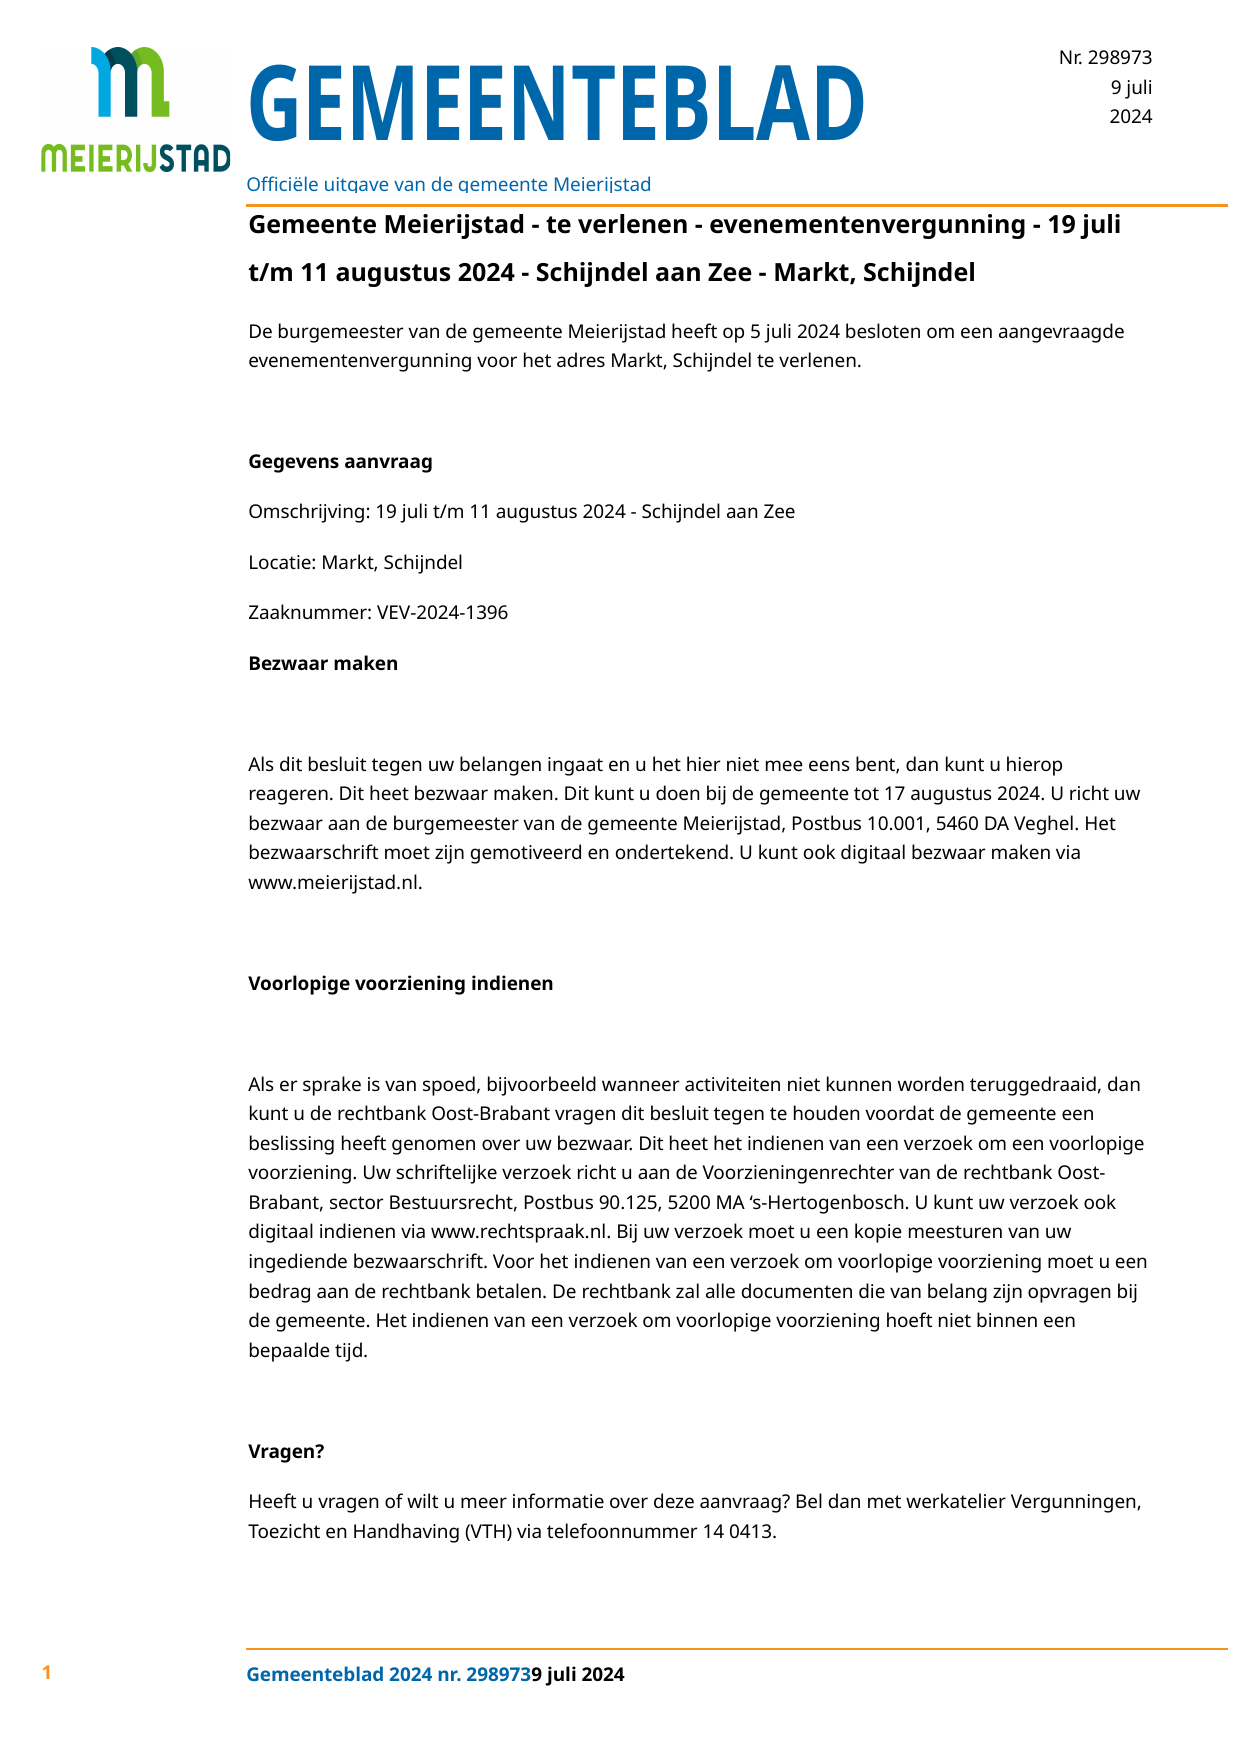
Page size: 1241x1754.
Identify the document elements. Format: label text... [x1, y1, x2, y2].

picture [41, 47, 231, 172]
text Heeft u vragen of wilt u meer informatie over deze aanvraag? Bel dan met werkatelier Vergunningen, Toezicht en Handhaving (VTH) via telefoonnummer 14 0413. [248, 1488, 1152, 1544]
text Gemeente Meierijstad - te verlenen - evenementenvergunning - 19 juli t/m 11 augustus 2024 - Schijndel aan Zee - Markt, Schijndel [248, 207, 1152, 288]
text Als er sprake is van spoed, bijvoorbeeld wanneer activiteiten niet kunnen worden teruggedraaid, dan kunt u de rechtbank Oost-Brabant vragen dit besluit tegen te houden voordat de gemeente een beslissing heeft genomen over uw bezwaar. Dit heet het indienen van een verzoek om een voorlopige voorziening. Uw schriftelijke verzoek richt u aan de Voorzieningenrechter van de rechtbank Oost-Brabant, sector Bestuursrecht, Postbus 90.125, 5200 MA ‘s-Hertogenbosch. U kunt uw verzoek ook digitaal indienen via www.rechtspraak.nl. Bij uw verzoek moet u een kopie meesturen van uw ingediende bezwaarschrift. Voor het indienen van een verzoek om voorlopige voorziening moet u een bedrag aan de rechtbank betalen. De rechtbank zal alle documenten die van belang zijn opvragen bij de gemeente. Het indienen van een verzoek om voorlopige voorziening hoeft niet binnen een bepaalde tijd. [248, 1071, 1152, 1363]
text Vragen? [248, 1438, 1152, 1464]
text Gegevens aanvraag [248, 448, 1152, 474]
text Bezwaar maken [248, 650, 1152, 676]
text Omschrijving: 19 juli t/m 11 augustus 2024 - Schijndel aan Zee [248, 499, 1152, 524]
text Als dit besluit tegen uw belangen ingaat en u het hier niet mee eens bent, dan kunt u hierop reageren. Dit heet bezwaar maken. Dit kunt u doen bij de gemeente tot 17 augustus 2024. U richt uw bezwaar aan de burgemeester van de gemeente Meierijstad, Postbus 10.001, 5460 DA Veghel. Het bezwaarschrift moet zijn gemotiveerd en ondertekend. U kunt ook digitaal bezwaar maken via www.meierijstad.nl. [248, 751, 1152, 895]
text Voorlopige voorziening indienen [248, 970, 1152, 996]
text Zaaknummer: VEV-2024-1396 [248, 599, 1152, 625]
text Locatie: Markt, Schijndel [248, 549, 1152, 575]
text De burgemeester van de gemeente Meierijstad heeft op 5 juli 2024 besloten om een aangevraagde evenementenvergunning voor het adres Markt, Schijndel te verlenen. [248, 318, 1152, 373]
